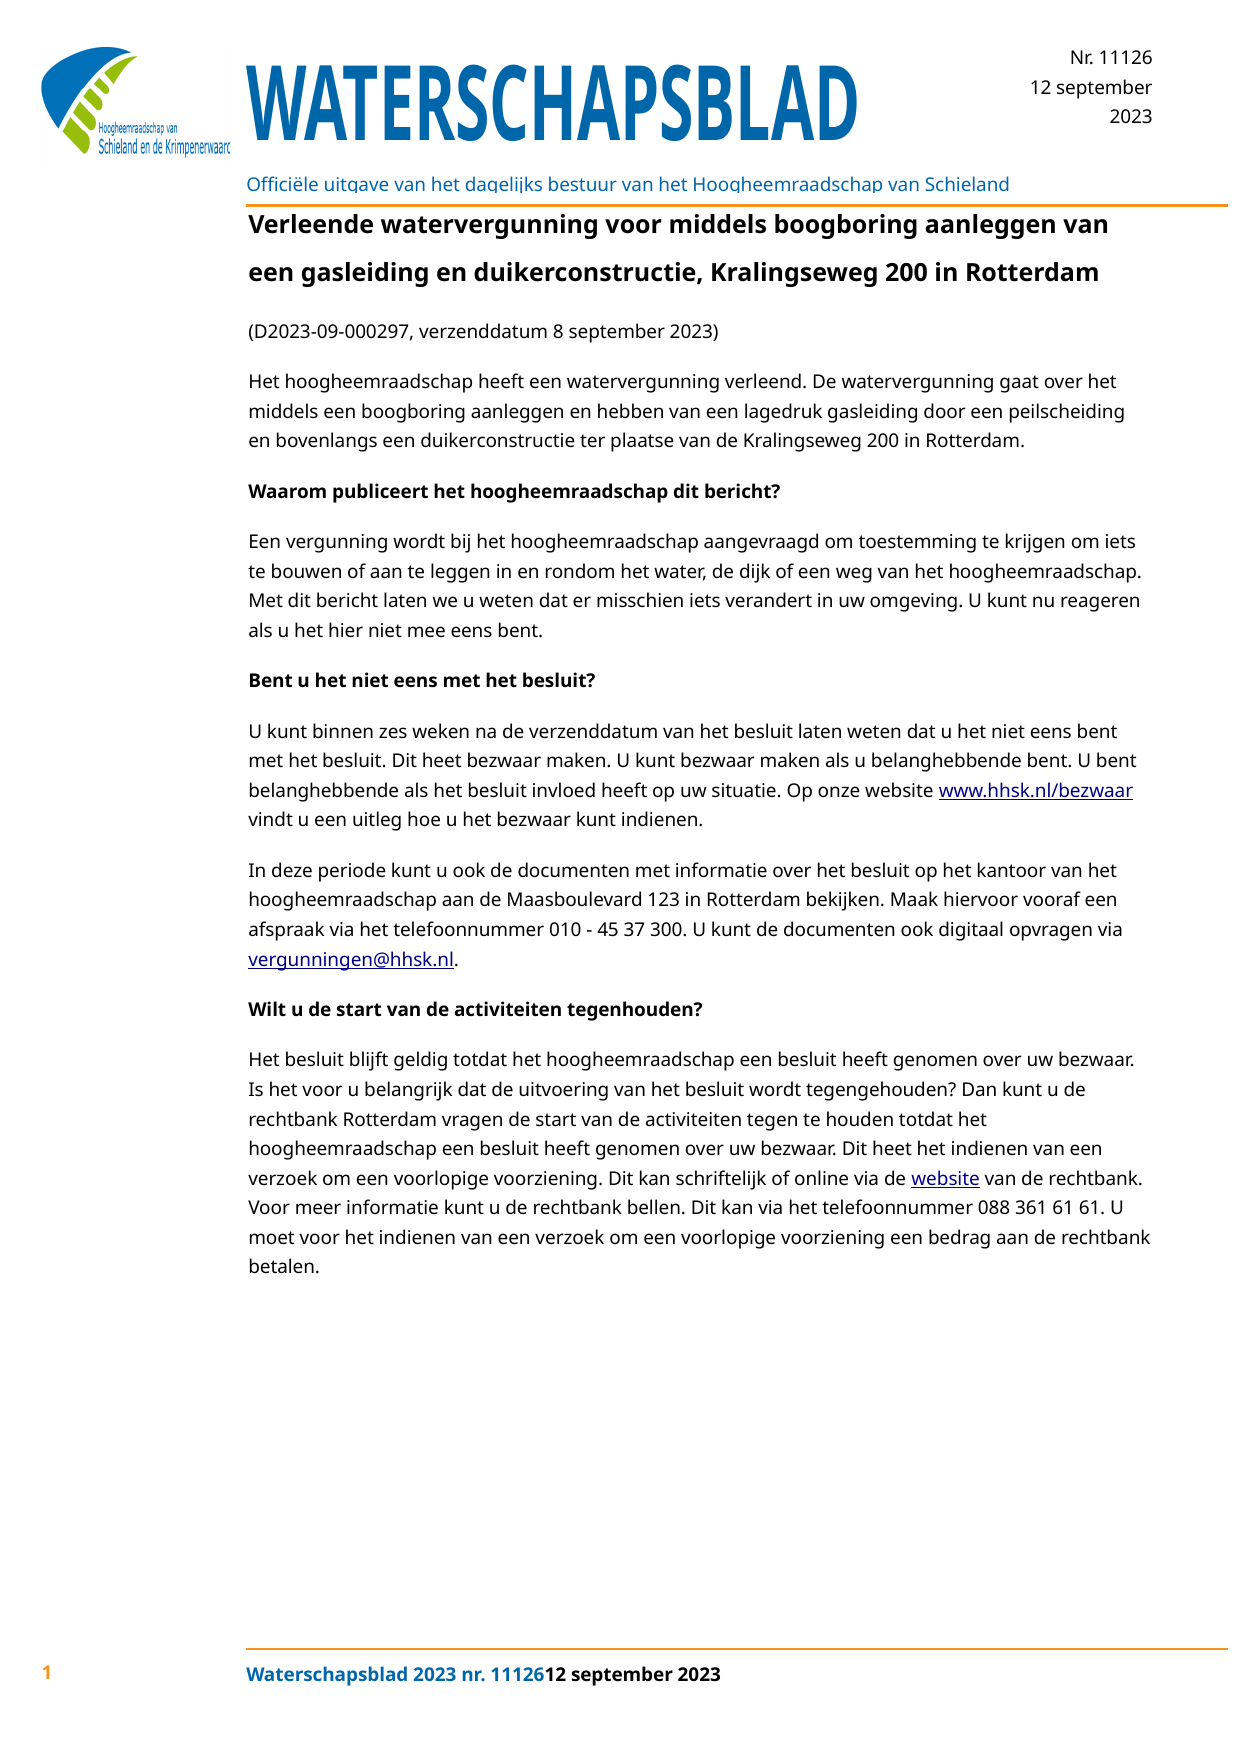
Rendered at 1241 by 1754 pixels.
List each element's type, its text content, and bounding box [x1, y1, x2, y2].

text Een vergunning wordt bij het hoogheemraadschap aangevraagd om toestemming te krijgen om iets te bouwen of aan te leggen in en rondom het water, de dijk of een weg van het hoogheemraadschap. Met dit bericht laten we u weten dat er misschien iets verandert in uw omgeving. U kunt nu reageren als u het hier niet mee eens bent. [248, 528, 1152, 643]
text In deze periode kunt u ook de documenten met informatie over het besluit op het kantoor van het hoogheemraadschap aan de Maasboulevard 123 in Rotterdam bekijken. Maak hiervoor vooraf een afspraak via het telefoonnummer 010 - 45 37 300. U kunt de documenten ook digitaal opvragen via vergunningen@hhsk.nl. [248, 857, 1152, 972]
text Wilt u de start van de activiteiten tegenhouden? [248, 996, 1152, 1022]
text (D2023-09-000297, verzenddatum 8 september 2023) [248, 318, 1152, 344]
text Bent u het niet eens met het besluit? [248, 667, 1152, 693]
text Het besluit blijft geldig totdat het hoogheemraadschap een besluit heeft genomen over uw bezwaar. Is het voor u belangrijk dat de uitvoering van het besluit wordt tegengehouden? Dan kunt u de rechtbank Rotterdam vragen de start van de activiteiten tegen te houden totdat het hoogheemraadschap een besluit heeft genomen over uw bezwaar. Dit heet het indienen van een verzoek om een voorlopige voorziening. Dit kan schriftelijk of online via de website van de rechtbank. Voor meer informatie kunt u de rechtbank bellen. Dit kan via het telefoonnummer 088 361 61 61. U moet voor het indienen van een verzoek om een voorlopige voorziening een bedrag aan de rechtbank betalen. [248, 1047, 1152, 1279]
picture [41, 47, 231, 172]
text Waarom publiceert het hoogheemraadschap dit bericht? [248, 478, 1152, 504]
text U kunt binnen zes weken na de verzenddatum van het besluit laten weten dat u het niet eens bent met het besluit. Dit heet bezwaar maken. U kunt bezwaar maken als u belanghebbende bent. U bent belanghebbende als het besluit invloed heeft op uw situatie. Op onze website www.hhsk.nl/bezwaar vindt u een uitleg hoe u het bezwaar kunt indienen. [248, 718, 1152, 832]
text Verleende watervergunning voor middels boogboring aanleggen van een gasleiding en duikerconstructie, Kralingseweg 200 in Rotterdam [248, 207, 1152, 288]
text Het hoogheemraadschap heeft een watervergunning verleend. De watervergunning gaat over het middels een boogboring aanleggen en hebben van een lagedruk gasleiding door een peilscheiding en bovenlangs een duikerconstructie ter plaatse van de Kralingseweg 200 in Rotterdam. [248, 368, 1152, 453]
